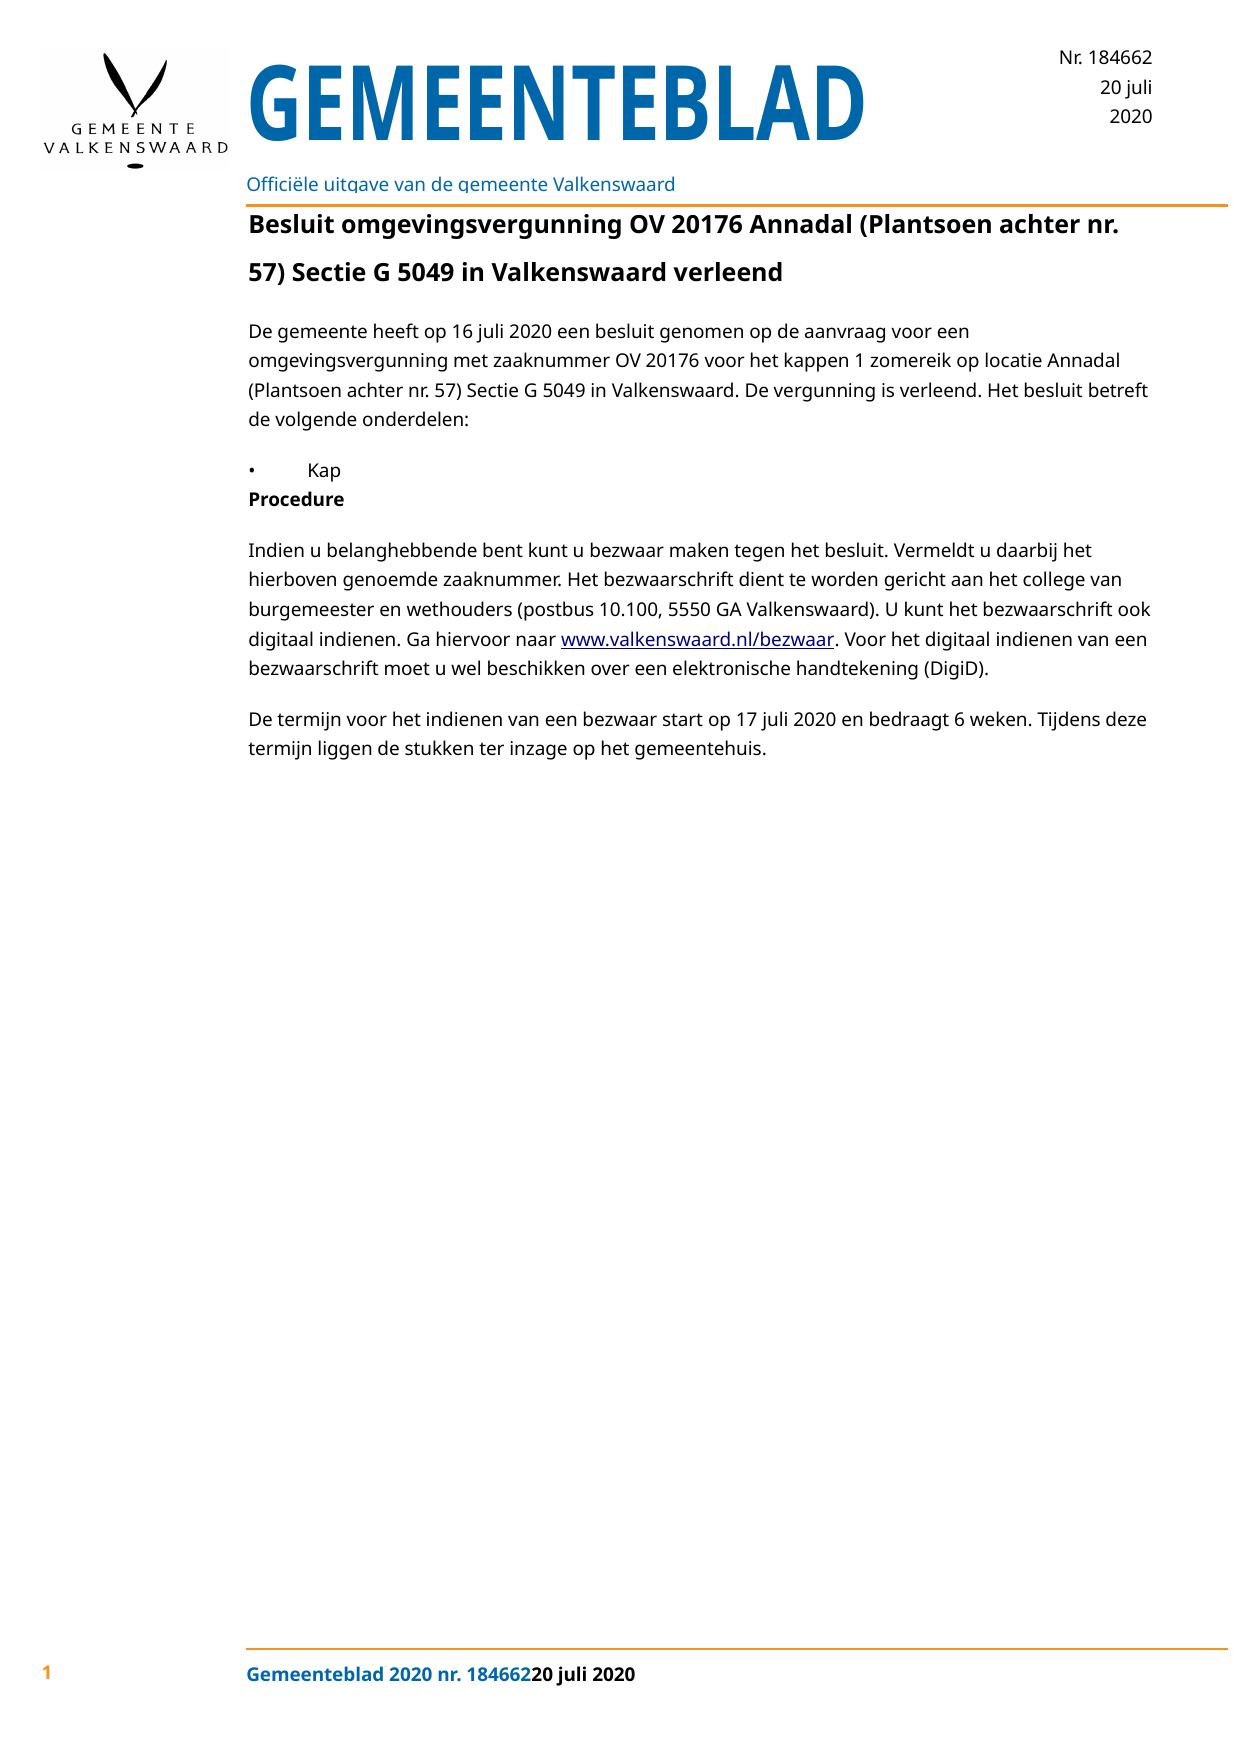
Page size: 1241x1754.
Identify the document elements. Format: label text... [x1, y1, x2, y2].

picture [41, 47, 231, 172]
text Indien u belanghebbende bent kunt u bezwaar maken tegen het besluit. Vermeldt u daarbij het hierboven genoemde zaaknummer. Het bezwaarschrift dient te worden gericht aan het college van burgemeester en wethouders (postbus 10.100, 5550 GA Valkenswaard). U kunt het bezwaarschrift ook digitaal indienen. Ga hiervoor naar www.valkenswaard.nl/bezwaar. Voor het digitaal indienen van een bezwaarschrift moet u wel beschikken over een elektronische handtekening (DigiD). [248, 537, 1152, 681]
text De gemeente heeft op 16 juli 2020 een besluit genomen op de aanvraag voor een omgevingsvergunning met zaaknummer OV 20176 voor het kappen 1 zomereik op locatie Annadal (Plantsoen achter nr. 57) Sectie G 5049 in Valkenswaard. De vergunning is verleend. Het besluit betreft de volgende onderdelen: [248, 318, 1152, 432]
text De termijn voor het indienen van een bezwaar start op 17 juli 2020 en bedraagt 6 weken. Tijdens deze termijn liggen de stukken ter inzage op het gemeentehuis. [248, 706, 1152, 761]
text Besluit omgevingsvergunning OV 20176 Annadal (Plantsoen achter nr. 57) Sectie G 5049 in Valkenswaard verleend [248, 207, 1152, 288]
list Kap [248, 457, 1152, 483]
text Procedure [248, 487, 1152, 512]
